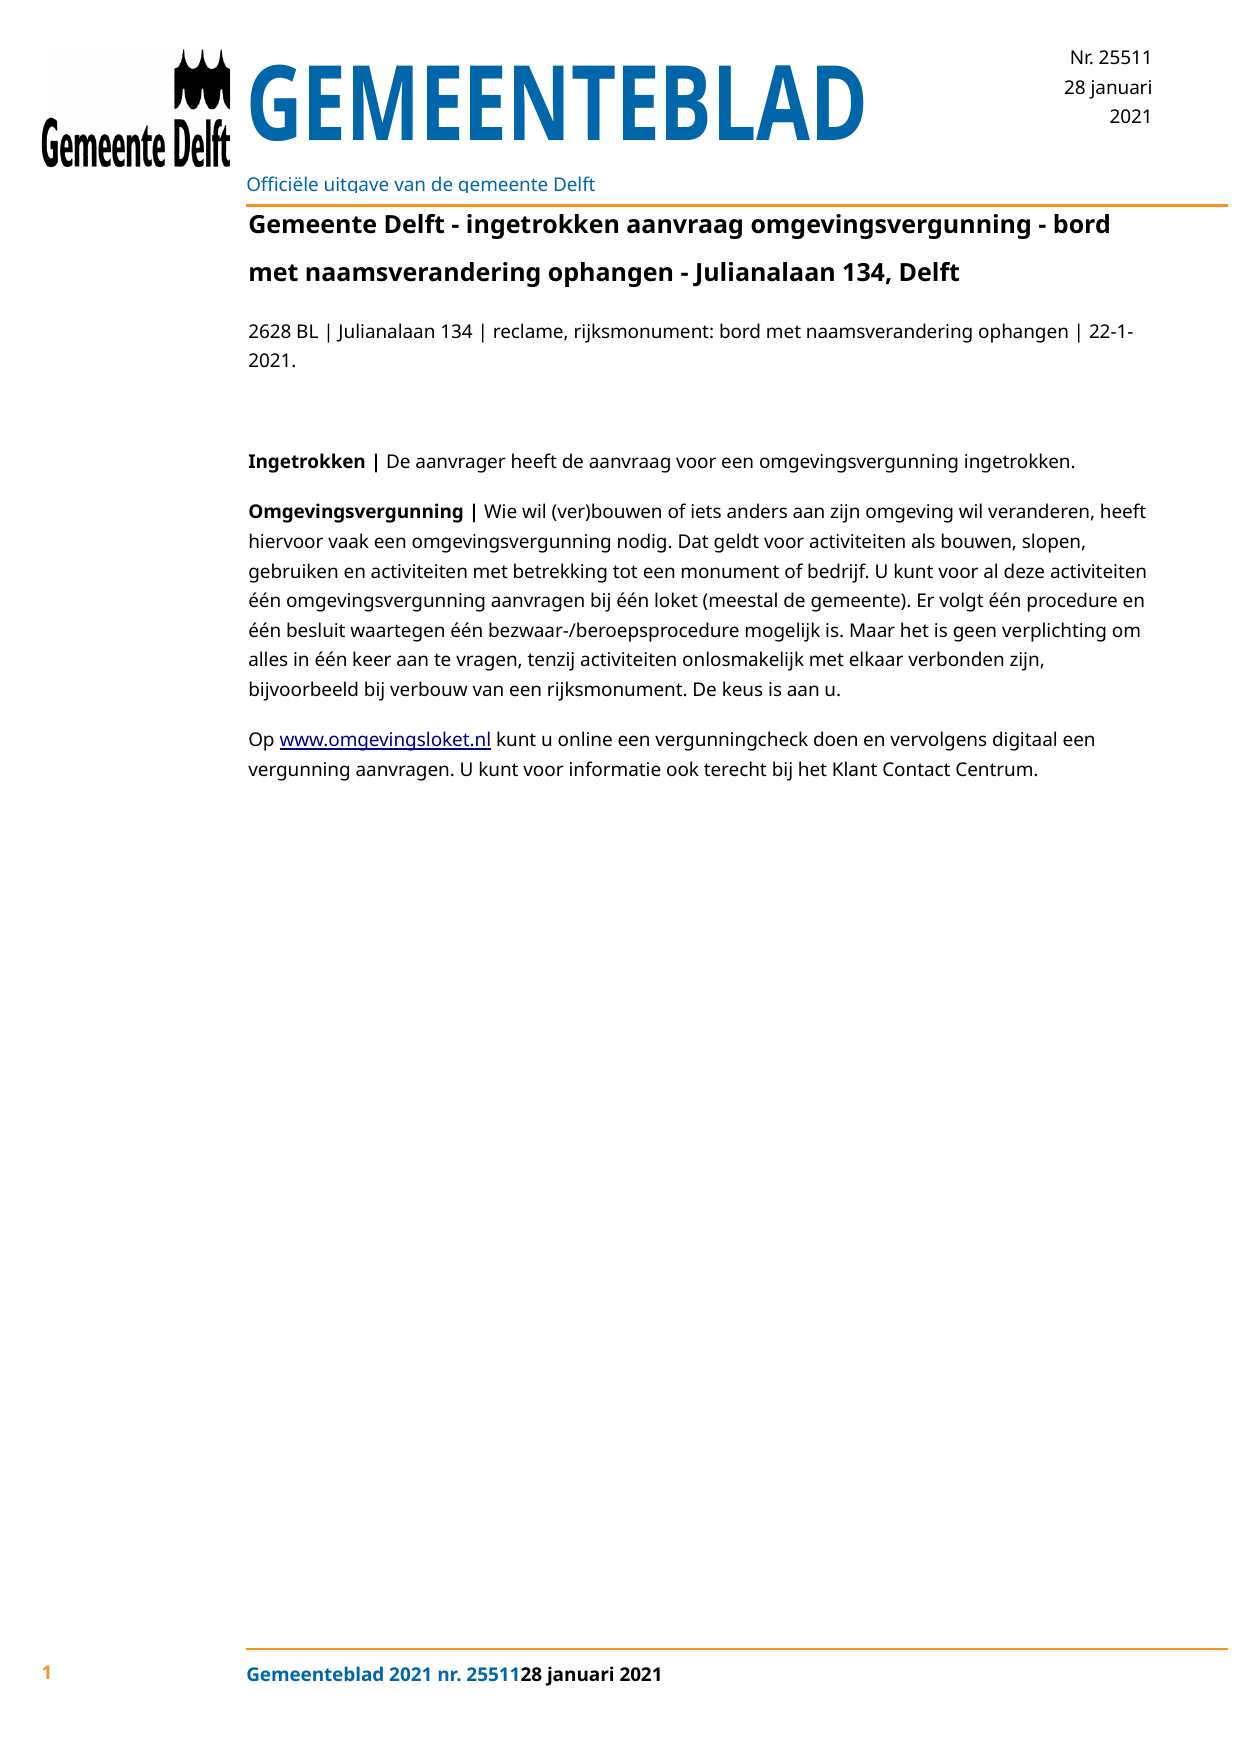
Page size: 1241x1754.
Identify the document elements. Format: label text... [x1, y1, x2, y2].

text 2628 BL | Julianalaan 134 | reclame, rijksmonument: bord met naamsverandering ophangen | 22-1-2021. [248, 318, 1152, 373]
picture [41, 47, 231, 172]
text Omgevingsvergunning | Wie wil (ver)bouwen of iets anders aan zijn omgeving wil veranderen, heeft hiervoor vaak een omgevingsvergunning nodig. Dat geldt voor activiteiten als bouwen, slopen, gebruiken en activiteiten met betrekking tot een monument of bedrijf. U kunt voor al deze activiteiten één omgevingsvergunning aanvragen bij één loket (meestal de gemeente). Er volgt één procedure en één besluit waartegen één bezwaar-/beroepsprocedure mogelijk is. Maar het is geen verplichting om alles in één keer aan te vragen, tenzij activiteiten onlosmakelijk met elkaar verbonden zijn, bijvoorbeeld bij verbouw van een rijksmonument. De keus is aan u. [248, 499, 1152, 702]
text Ingetrokken | De aanvrager heeft de aanvraag voor een omgevingsvergunning ingetrokken. [248, 448, 1152, 474]
text Gemeente Delft - ingetrokken aanvraag omgevingsvergunning - bord met naamsverandering ophangen - Julianalaan 134, Delft [248, 207, 1152, 288]
text Op www.omgevingsloket.nl kunt u online een vergunningcheck doen en vervolgens digitaal een vergunning aanvragen. U kunt voor informatie ook terecht bij het Klant Contact Centrum. [248, 727, 1152, 782]
